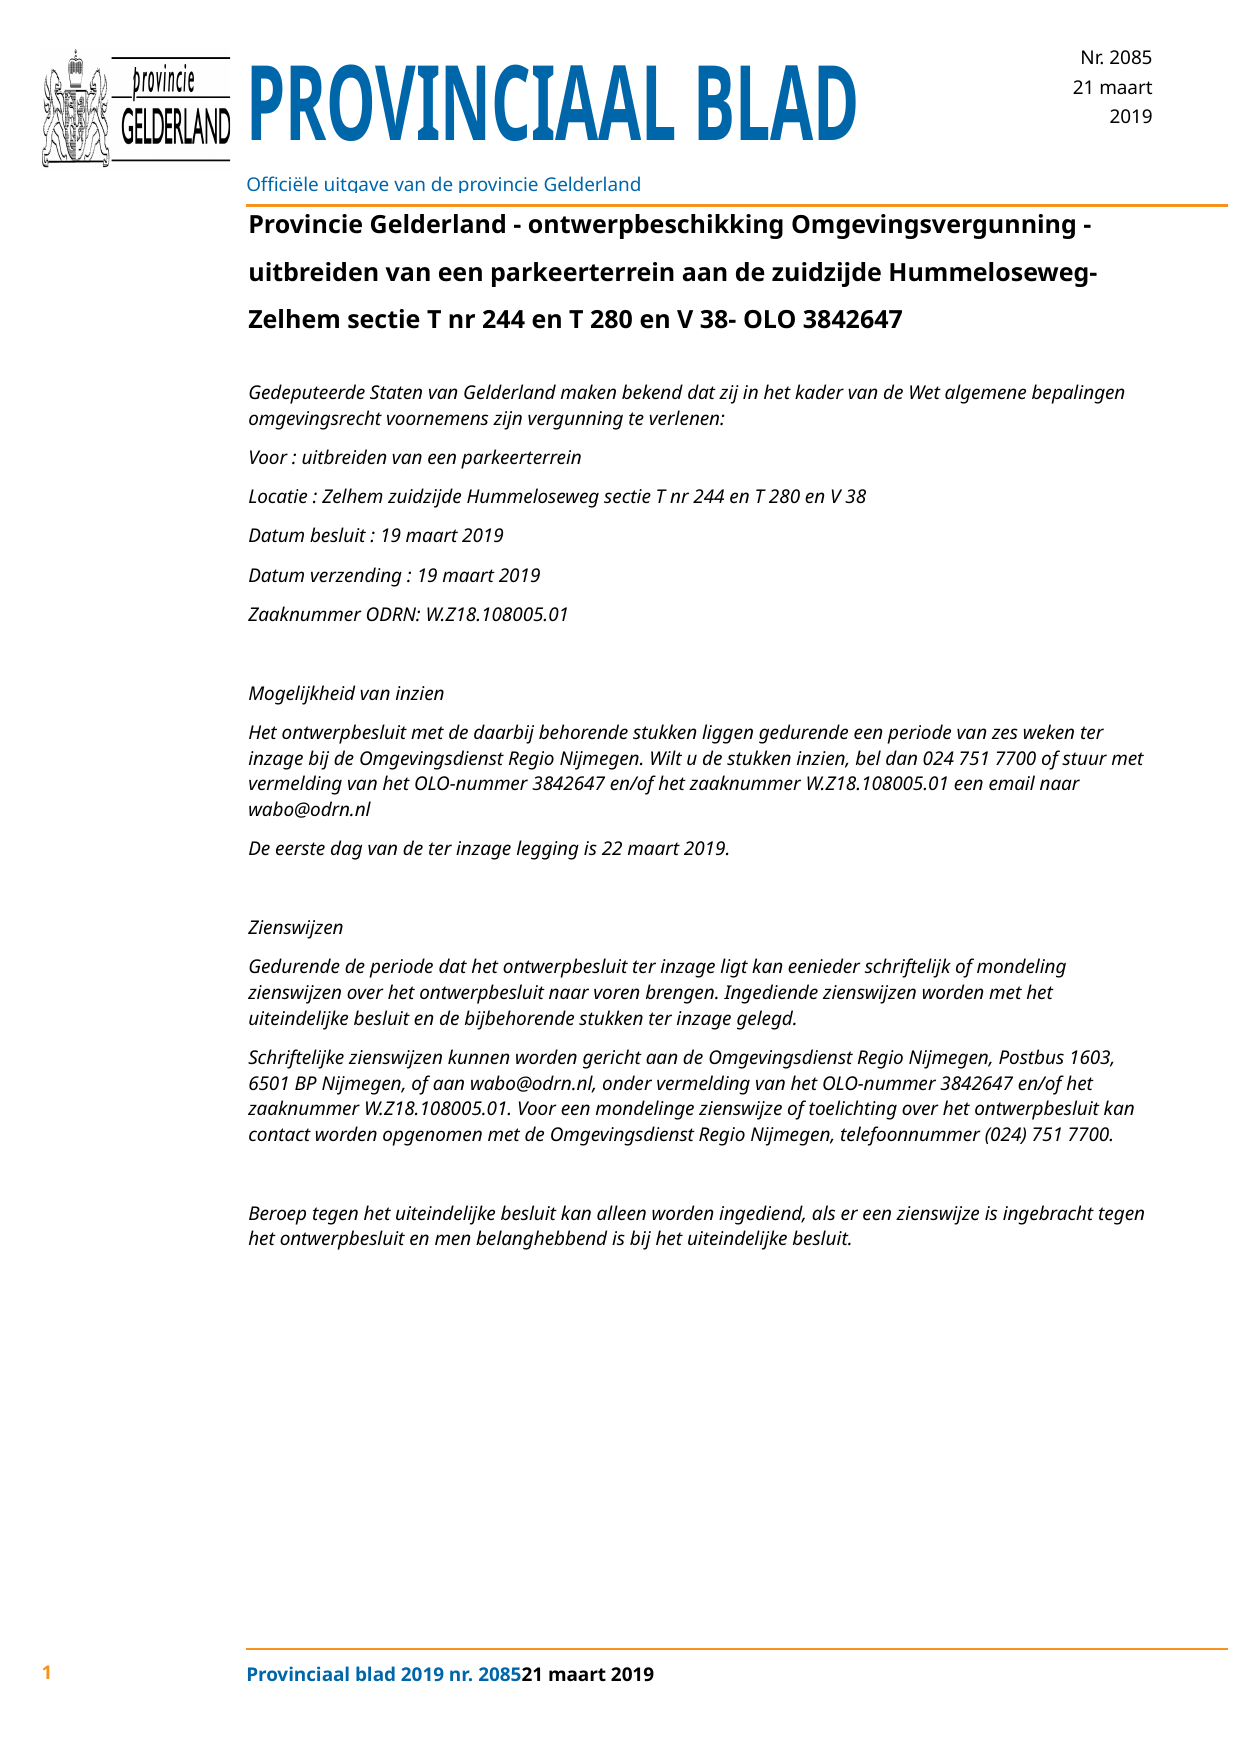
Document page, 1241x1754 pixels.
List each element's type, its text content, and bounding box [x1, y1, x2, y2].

text De eerste dag van de ter inzage legging is 22 maart 2019. [248, 835, 1152, 861]
text Mogelijkheid van inzien [248, 680, 1152, 705]
text Beroep tegen het uiteindelijke besluit kan alleen worden ingediend, als er een zienswijze is ingebracht tegen het ontwerpbesluit en men belanghebbend is bij het uiteindelijke besluit. [248, 1200, 1152, 1251]
text Provincie Gelderland - ontwerpbeschikking Omgevingsvergunning - uitbreiden van een parkeerterrein aan de zuidzijde Hummeloseweg- Zelhem sectie T nr 244 en T 280 en V 38- OLO 3842647 [248, 207, 1152, 336]
text Datum besluit : 19 maart 2019 [248, 523, 1152, 548]
picture [41, 47, 231, 172]
text Het ontwerpbesluit met de daarbij behorende stukken liggen gedurende een periode van zes weken ter inzage bij de Omgevingsdienst Regio Nijmegen. Wilt u de stukken inzien, bel dan 024 751 7700 of stuur met vermelding van het OLO-nummer 3842647 en/of het zaaknummer W.Z18.108005.01 een email naar wabo@odrn.nl [248, 719, 1152, 822]
text Locatie : Zelhem zuidzijde Hummeloseweg sectie T nr 244 en T 280 en V 38 [248, 483, 1152, 509]
text Schriftelijke zienswijzen kunnen worden gericht aan de Omgevingsdienst Regio Nijmegen, Postbus 1603, 6501 BP Nijmegen, of aan wabo@odrn.nl, onder vermelding van het OLO-nummer 3842647 en/of het zaaknummer W.Z18.108005.01. Voor een mondelinge zienswijze of toelichting over het ontwerpbesluit kan contact worden opgenomen met de Omgevingsdienst Regio Nijmegen, telefoonnummer (024) 751 7700. [248, 1044, 1152, 1147]
text Zienswijzen [248, 914, 1152, 940]
text Gedeputeerde Staten van Gelderland maken bekend dat zij in het kader van de Wet algemene bepalingen omgevingsrecht voornemens zijn vergunning te verlenen: [248, 379, 1152, 431]
text Zaaknummer ODRN: W.Z18.108005.01 [248, 601, 1152, 627]
text Gedurende de periode dat het ontwerpbesluit ter inzage ligt kan eenieder schriftelijk of mondeling zienswijzen over het ontwerpbesluit naar voren brengen. Ingediende zienswijzen worden met het uiteindelijke besluit en de bijbehorende stukken ter inzage gelegd. [248, 953, 1152, 1030]
text Datum verzending : 19 maart 2019 [248, 562, 1152, 588]
text Voor : uitbreiden van een parkeerterrein [248, 444, 1152, 470]
